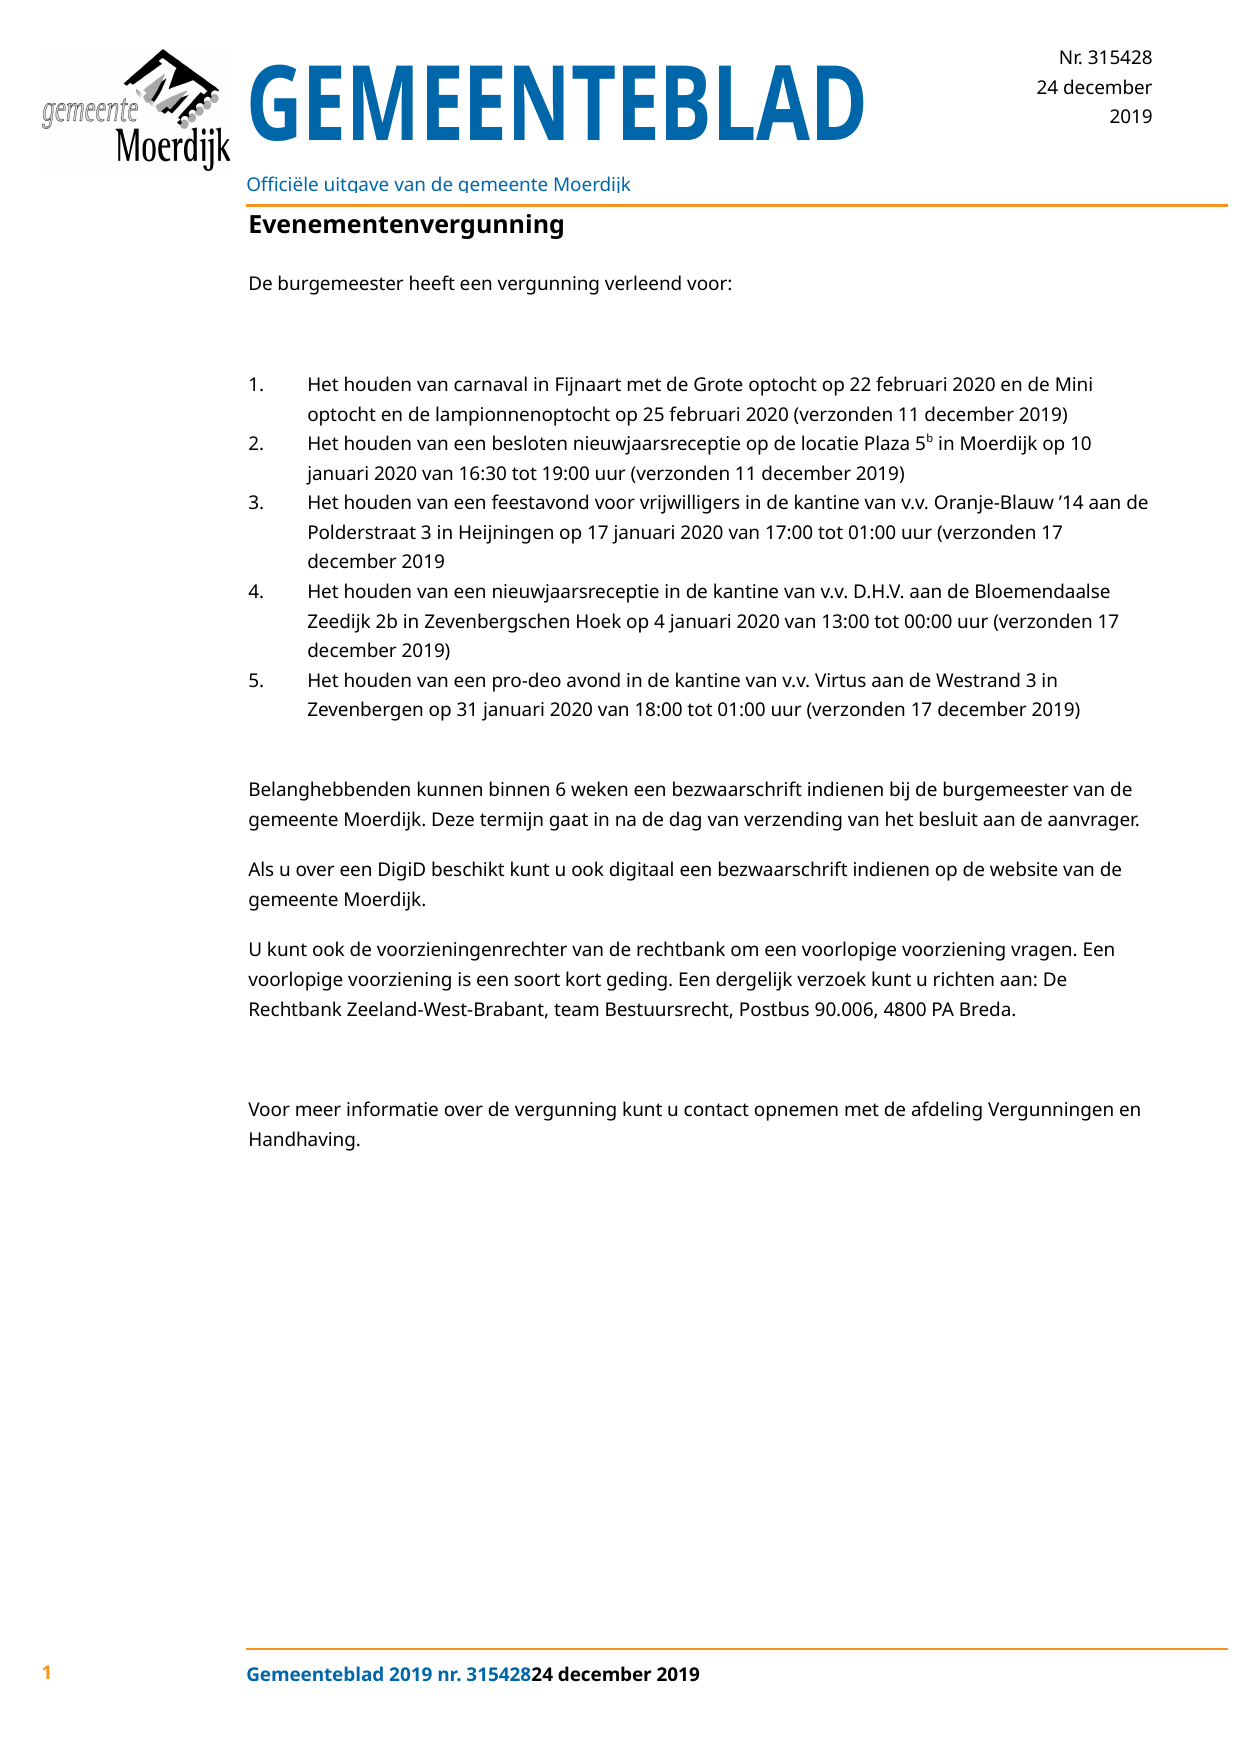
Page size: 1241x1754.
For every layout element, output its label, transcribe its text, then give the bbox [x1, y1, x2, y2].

list Het houden van een besloten nieuwjaarsreceptie op de locatie Plaza 5b in Moerdijk op 10 januari 2020 van 16:30 tot 19:00 uur (verzonden 11 december 2019) [248, 430, 1152, 486]
text Als u over een DigiD beschikt kunt u ook digitaal een bezwaarschrift indienen op de website van de gemeente Moerdijk. [248, 857, 1152, 912]
text De burgemeester heeft een ­vergunning verleend voor: [248, 270, 1152, 296]
text Voor meer informatie over de vergunning kunt u contact opnemen met de afdeling Vergunningen en Handhaving. [248, 1097, 1152, 1152]
text U kunt ook de voorzieningenrechter van de rechtbank om een voorlopige voorziening vragen. Een voorlopige voorziening is een soort kort geding. Een dergelijk verzoek kunt u richten aan: De Rechtbank Zeeland-West-Brabant, team Bestuursrecht, Postbus 90.006, 4800 PA Breda. [248, 937, 1152, 1021]
list Het houden van een nieuwjaarsreceptie in de kantine van v.v. D.H.V. aan de Bloemendaalse Zeedijk 2b in Zevenbergschen Hoek op 4 januari 2020 van 13:00 tot 00:00 uur (verzonden 17 december 2019) [248, 578, 1152, 663]
text Evenementenvergunning [248, 207, 1152, 241]
list Het houden van carnaval in Fijnaart met de Grote optocht op 22 februari 2020 en de Mini optocht en de lampionnenoptocht op 25 februari 2020 (verzonden 11 december 2019) [248, 371, 1152, 426]
text Belanghebbenden kunnen binnen 6 weken een bezwaarschrift indienen bij de burgemeester van de gemeente Moerdijk. Deze termijn gaat in na de dag van verzending van het besluit aan de aanvrager. [248, 777, 1152, 832]
list Het houden van een feestavond voor vrijwilligers in de kantine van v.v. Oranje-Blauw ’14 aan de Polderstraat 3 in Heijningen op 17 januari 2020 van 17:00 tot 01:00 uur (verzonden 17 december 2019 [248, 489, 1152, 574]
list Het houden van een pro-deo avond in de kantine van v.v. Virtus aan de Westrand 3 in Zevenbergen op 31 januari 2020 van 18:00 tot 01:00 uur (verzonden 17 december 2019) [248, 667, 1152, 722]
picture [41, 47, 231, 172]
